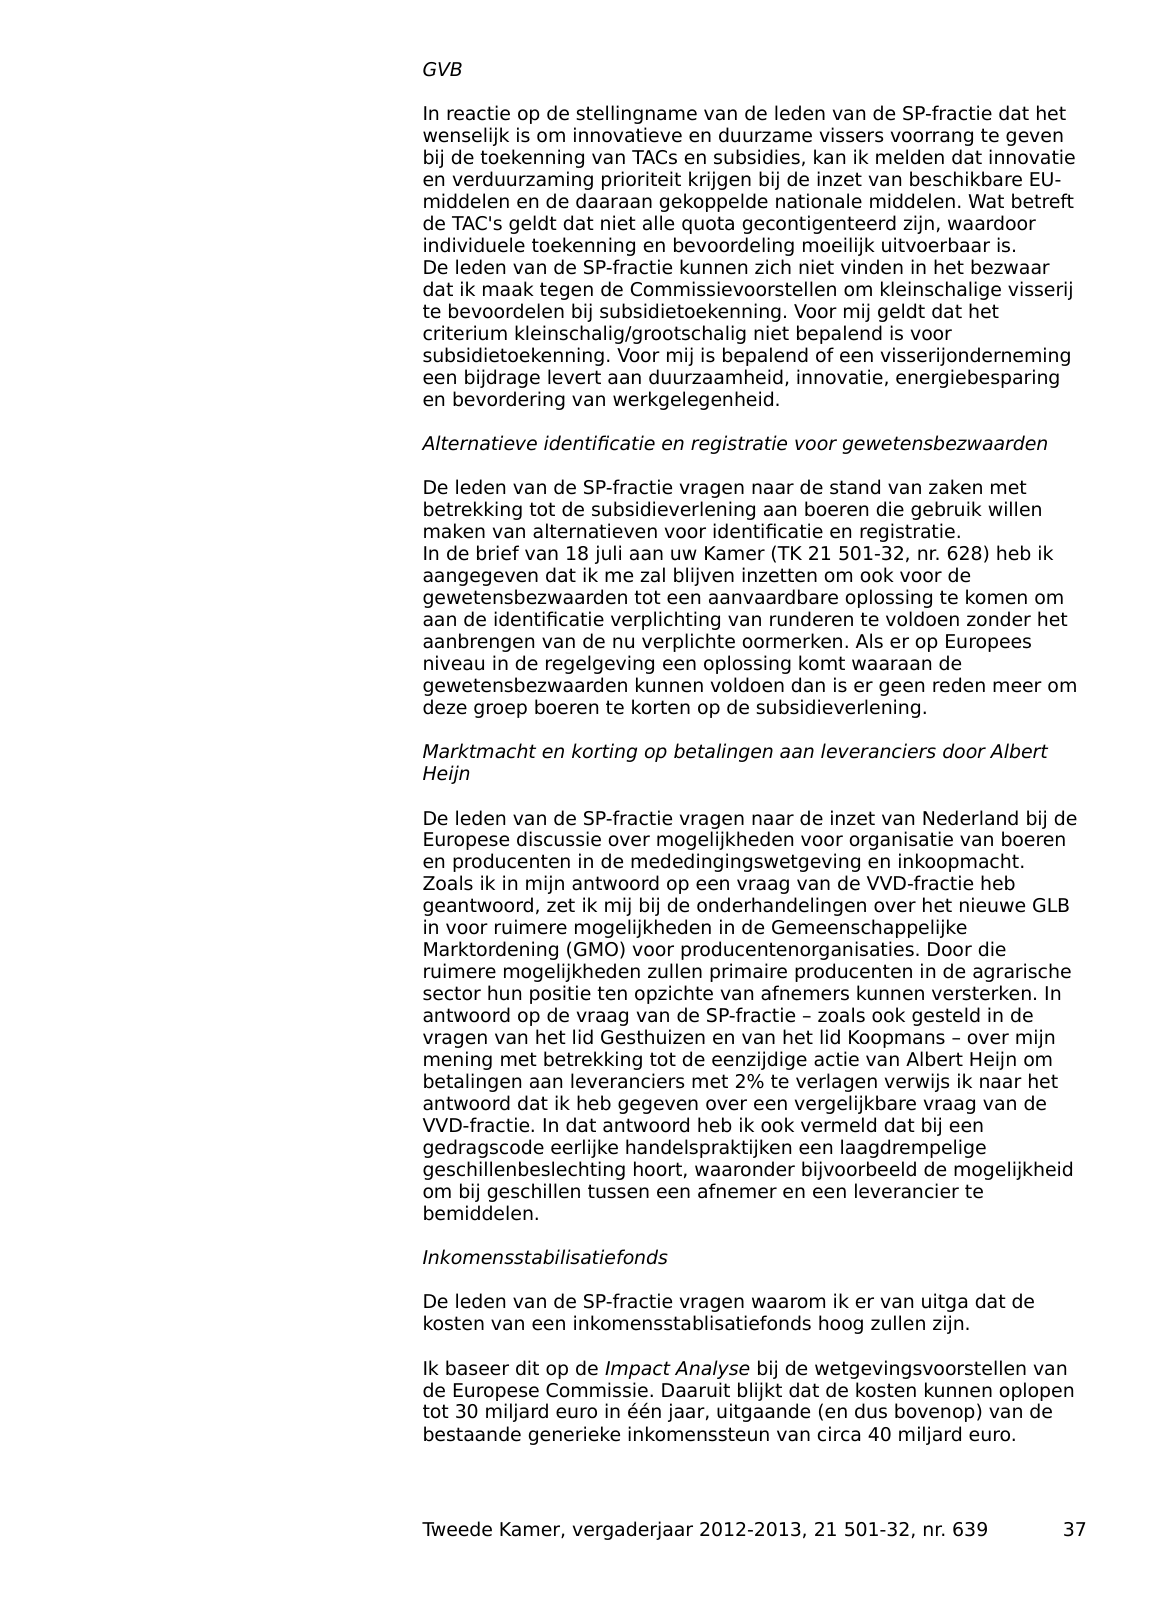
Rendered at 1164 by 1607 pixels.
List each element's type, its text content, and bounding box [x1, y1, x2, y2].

subtitle Marktmacht en korting op betalingen aan leveranciers door Albert Heijn [422, 741, 1087, 785]
text De leden van de SP-fractie vragen naar de stand van zaken met betrekking tot de subsidieverlening aan boeren die gebruik willen maken van alternatieven voor identificatie en registratie. [422, 477, 1087, 543]
subtitle GVB [422, 59, 1087, 81]
text De leden van de SP-fractie kunnen zich niet vinden in het bezwaar dat ik maak tegen de Commissievoorstellen om kleinschalige visserij te bevoordelen bij subsidietoekenning. Voor mij geldt dat het criterium kleinschalig/grootschalig niet bepalend is voor subsidietoekenning. Voor mij is bepalend of een visserijonderneming een bijdrage levert aan duurzaamheid, innovatie, energiebesparing en bevordering van werkgelegenheid. [422, 257, 1087, 411]
text De leden van de SP-fractie vragen naar de inzet van Nederland bij de Europese discussie over mogelijkheden voor organisatie van boeren en producenten in de mededingingswetgeving en inkoopmacht. [422, 807, 1087, 873]
text Zoals ik in mijn antwoord op een vraag van de VVD-fractie heb geantwoord, zet ik mij bij de onderhandelingen over het nieuwe GLB in voor ruimere mogelijkheden in de Gemeenschappelijke Marktordening (GMO) voor producentenorganisaties. Door die ruimere mogelijkheden zullen primaire producenten in de agrarische sector hun positie ten opzichte van afnemers kunnen versterken. In antwoord op de vraag van de SP-fractie – zoals ook gesteld in de vragen van het lid Gesthuizen en van het lid Koopmans – over mijn mening met betrekking tot de eenzijdige actie van Albert Heijn om betalingen aan leveranciers met 2% te verlagen verwijs ik naar het antwoord dat ik heb gegeven over een vergelijkbare vraag van de VVD-fractie. In dat antwoord heb ik ook vermeld dat bij een gedragscode eerlijke handelspraktijken een laagdrempelige geschillenbeslechting hoort, waaronder bijvoorbeeld de mogelijkheid om bij geschillen tussen een afnemer en een leverancier te bemiddelen. [422, 873, 1087, 1225]
text In reactie op de stellingname van de leden van de SP-fractie dat het wenselijk is om innovatieve en duurzame vissers voorrang te geven bij de toekenning van TACs en subsidies, kan ik melden dat innovatie en verduurzaming prioriteit krijgen bij de inzet van beschikbare EU-middelen en de daaraan gekoppelde nationale middelen. Wat betreft de TAC's geldt dat niet alle quota gecontigenteerd zijn, waardoor individuele toekenning en bevoordeling moeilijk uitvoerbaar is. [422, 103, 1087, 257]
text In de brief van 18 juli aan uw Kamer (TK 21 501-32, nr. 628) heb ik aangegeven dat ik me zal blijven inzetten om ook voor de gewetensbezwaarden tot een aanvaardbare oplossing te komen om aan de identificatie verplichting van runderen te voldoen zonder het aanbrengen van de nu verplichte oormerken. Als er op Europees niveau in de regelgeving een oplossing komt waaraan de gewetensbezwaarden kunnen voldoen dan is er geen reden meer om deze groep boeren te korten op de subsidieverlening. [422, 543, 1087, 719]
subtitle Alternatieve identificatie en registratie voor gewetensbezwaarden [422, 433, 1087, 455]
subtitle Inkomensstabilisatiefonds [422, 1247, 1087, 1269]
text Ik baseer dit op de Impact Analyse bij de wetgevingsvoorstellen van de Europese Commissie. Daaruit blijkt dat de kosten kunnen oplopen tot 30 miljard euro in één jaar, uitgaande (en dus bovenop) van de bestaande generieke inkomenssteun van circa 40 miljard euro. [422, 1357, 1087, 1445]
text De leden van de SP-fractie vragen waarom ik er van uitga dat de kosten van een inkomensstablisatiefonds hoog zullen zijn. [422, 1291, 1087, 1335]
